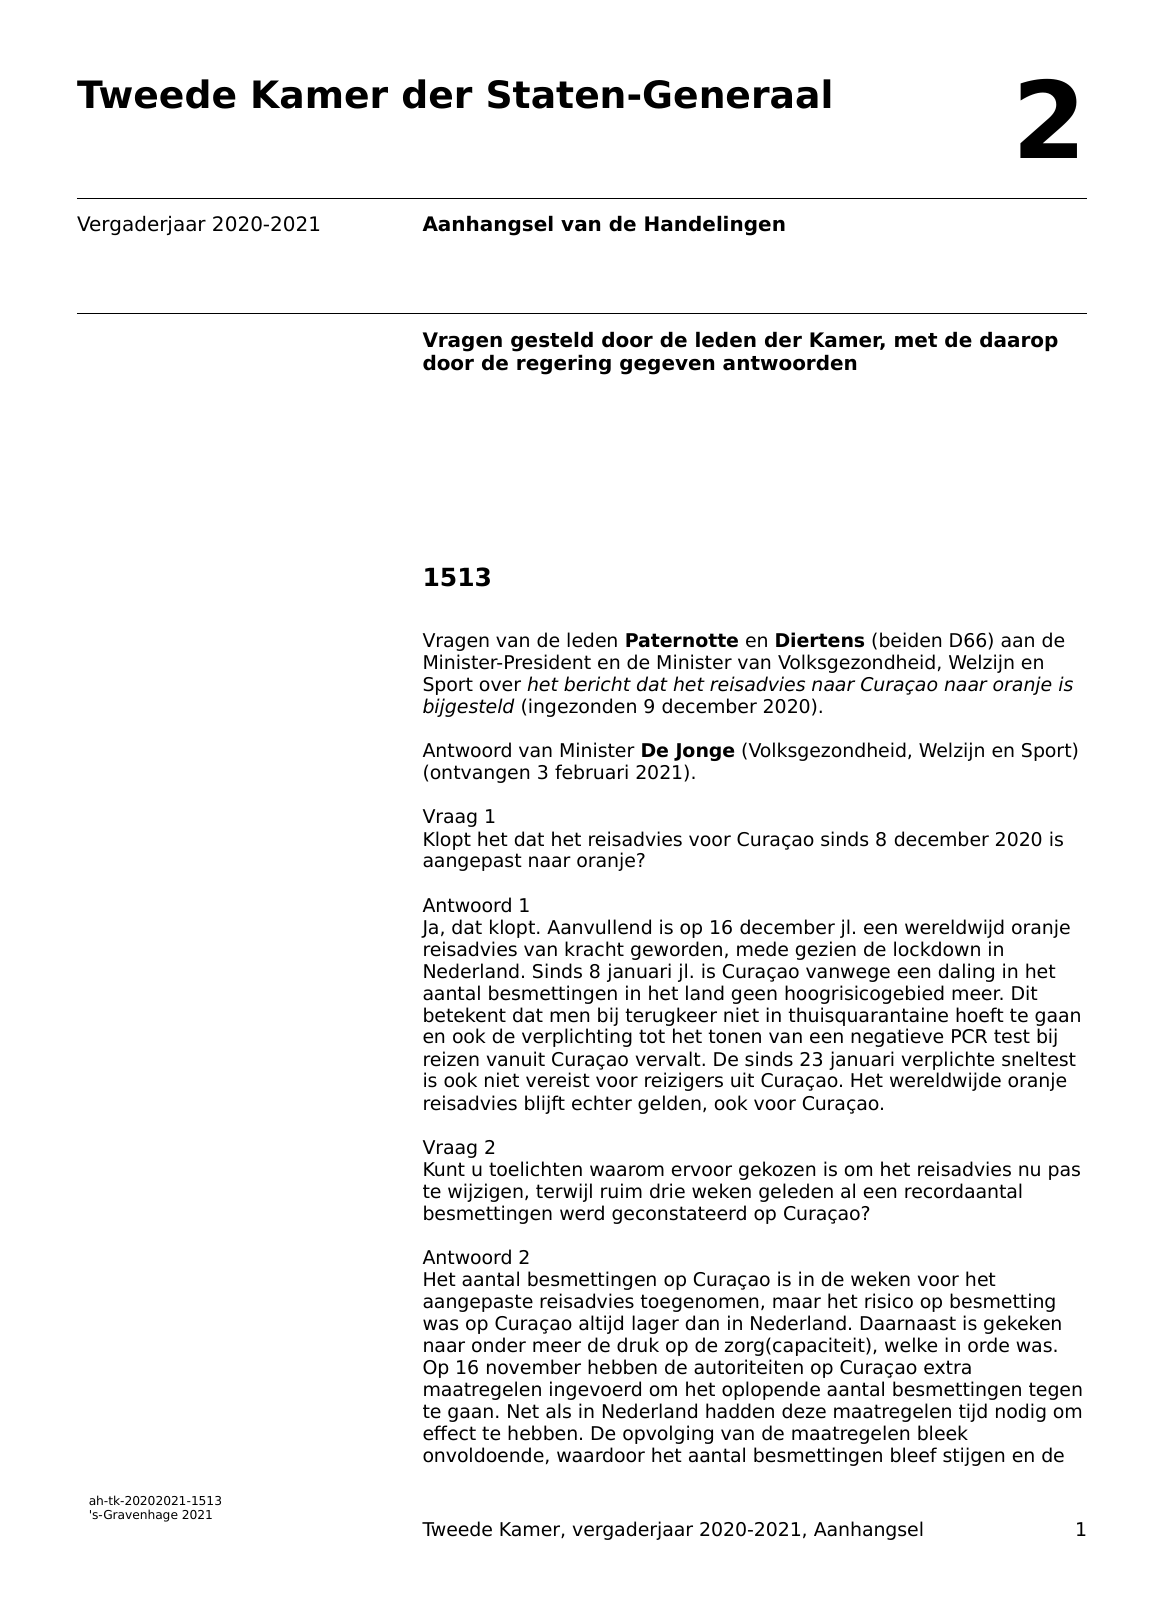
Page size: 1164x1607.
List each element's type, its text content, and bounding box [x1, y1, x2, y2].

text ah-tk-20202021-1513 [88, 1494, 323, 1508]
table_header 2 [886, 59, 1087, 198]
text Ja, dat klopt. Aanvullend is op 16 december jl. een wereldwijd oranje reisadvies van kracht geworden, mede gezien de lockdown in Nederland. Sinds 8 januari jl. is Curaçao vanwege een daling in het aantal besmettingen in het land geen hoogrisicogebied meer. Dit betekent dat men bij terugkeer niet in thuisquarantaine hoeft te gaan en ook de verplichting tot het tonen van een negatieve PCR test bij reizen vanuit Curaçao vervalt. De sinds 23 januari verplichte sneltest is ook niet vereist voor reizigers uit Curaçao. Het wereldwijde oranje reisadvies blijft echter gelden, ook voor Curaçao. [422, 917, 1087, 1114]
text Vraag 2 [422, 1137, 1087, 1158]
table_cell [77, 314, 422, 375]
text Klopt het dat het reisadvies voor Curaçao sinds 8 december 2020 is aangepast naar oranje? [422, 828, 1087, 872]
text Kunt u toelichten waarom ervoor gekozen is om het reisadvies nu pas te wijzigen, terwijl ruim drie weken geleden al een recordaantal besmettingen werd geconstateerd op Curaçao? [422, 1158, 1087, 1224]
table_cell Aanhangsel van de Handelingen [422, 199, 1087, 313]
text Antwoord 2 [422, 1247, 1087, 1269]
text Vragen van de leden Paternotte en Diertens (beiden D66) aan de Minister-President en de Minister van Volksgezondheid, Welzijn en Sport over het bericht dat het reisadvies naar Curaçao naar oranje is bijgesteld (ingezonden 9 december 2020). [422, 630, 1087, 718]
text 's-Gravenhage 2021 [88, 1508, 323, 1522]
text Antwoord 1 [422, 894, 1087, 917]
table_header Tweede Kamer der Staten-Generaal [77, 59, 886, 198]
text Het aantal besmettingen op Curaçao is in de weken voor het aangepaste reisadvies toegenomen, maar het risico op besmetting was op Curaçao altijd lager dan in Nederland. Daarnaast is gekeken naar onder meer de druk op de zorg(capaciteit), welke in orde was. Op 16 november hebben de autoriteiten op Curaçao extra maatregelen ingevoerd om het oplopende aantal besmettingen tegen te gaan. Net als in Nederland hadden deze maatregelen tijd nodig om effect te hebben. De opvolging van de maatregelen bleek onvoldoende, waardoor het aantal besmettingen bleef stijgen en de [422, 1269, 1087, 1466]
text Vraag 1 [422, 806, 1087, 828]
text Antwoord van Minister De Jonge (Volksgezondheid, Welzijn en Sport) (ontvangen 3 februari 2021). [422, 740, 1087, 784]
text 1513 [422, 563, 1087, 592]
table_cell Vergaderjaar 2020-2021 [77, 199, 422, 313]
table_cell Vragen gesteld door de leden der Kamer, met de daarop door de regering gegeven antwoorden [422, 314, 1087, 375]
